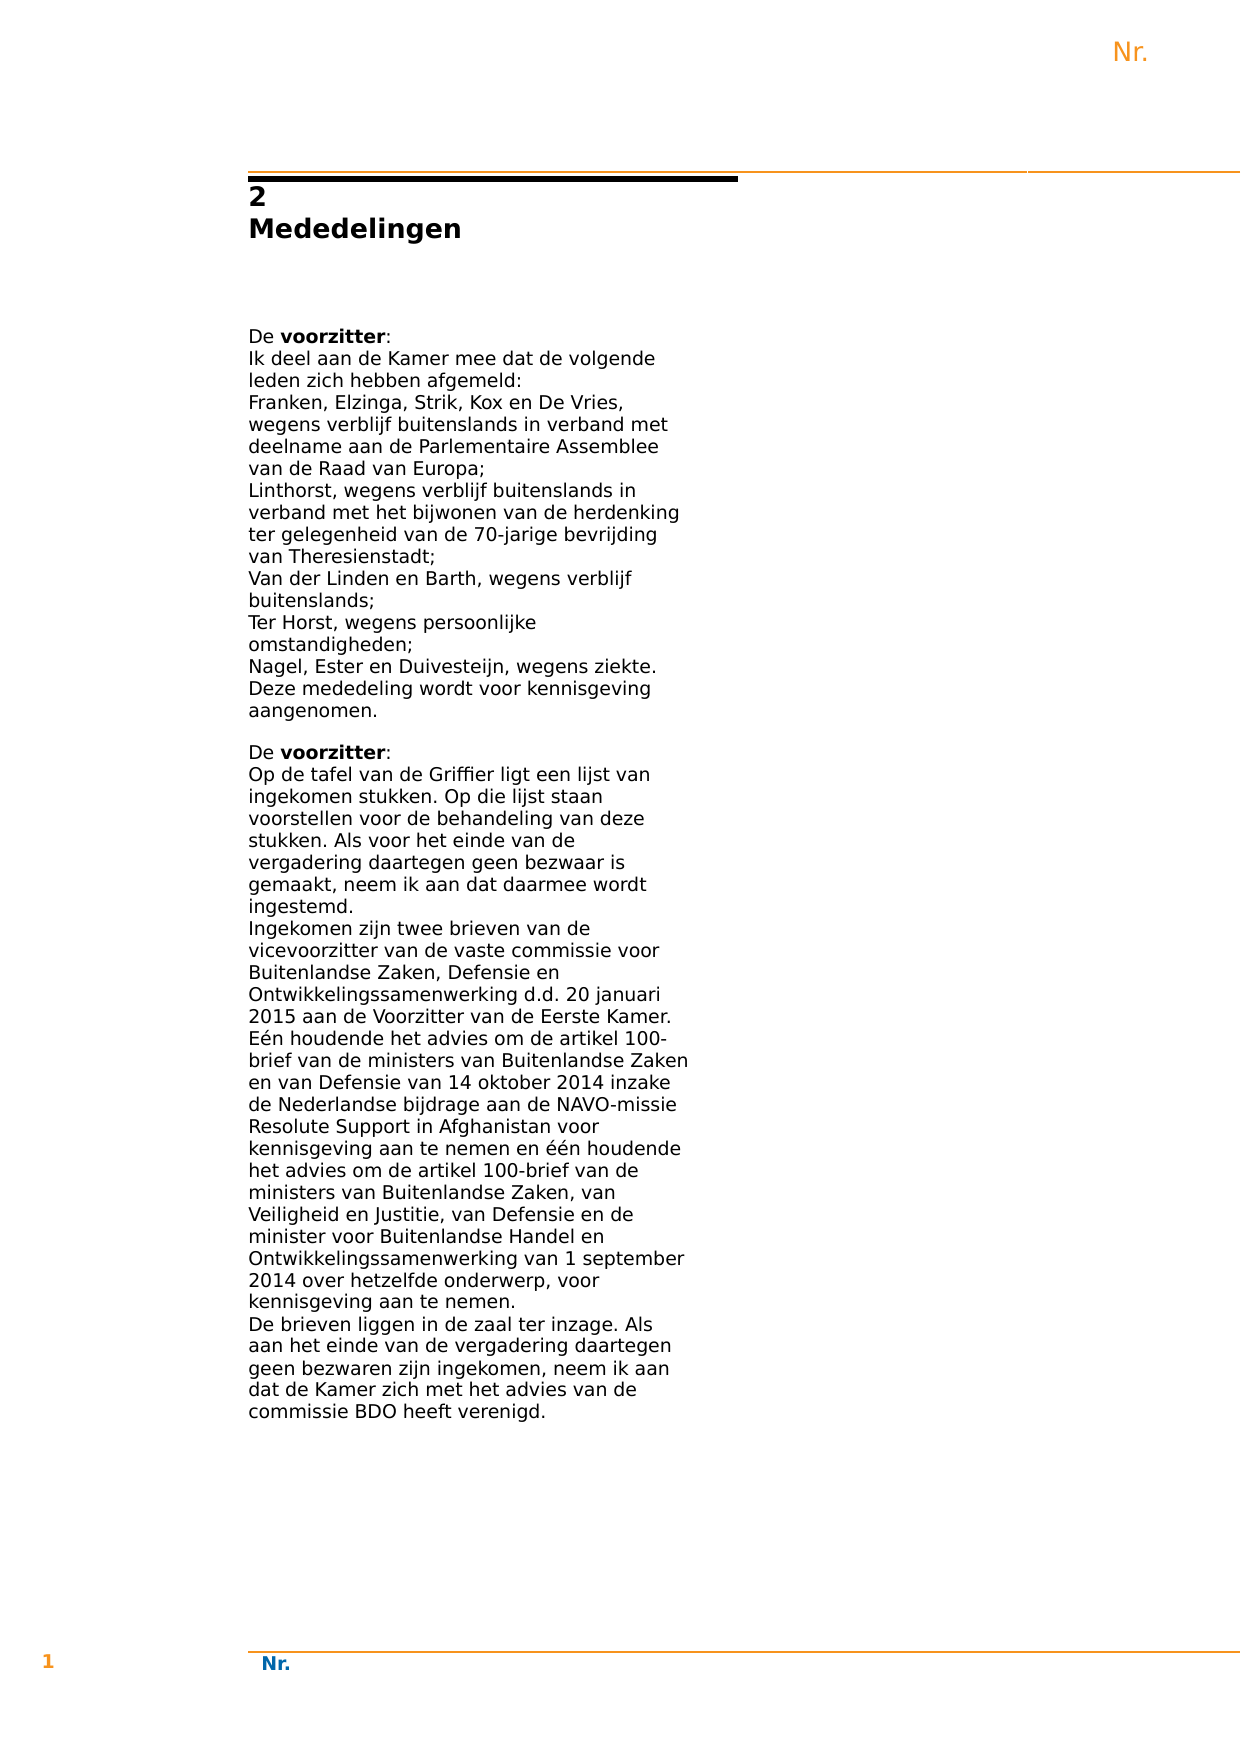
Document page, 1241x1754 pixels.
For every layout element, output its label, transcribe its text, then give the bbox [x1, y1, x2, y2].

text De brieven liggen in de zaal ter inzage. Als aan het einde van de vergadering daartegen geen bezwaren zijn ingekomen, neem ik aan dat de Kamer zich met het advies van de commissie BDO heeft verenigd. [248, 1313, 691, 1423]
text Ik deel aan de Kamer mee dat de volgende leden zich hebben afgemeld: [248, 348, 691, 392]
title 2 Mededelingen [248, 182, 691, 244]
text Van der Linden en Barth, wegens verblijf buitenslands; [248, 568, 691, 612]
text Ingekomen zijn twee brieven van de vicevoorzitter van de vaste commissie voor Buitenlandse Zaken, Defensie en Ontwikkelingssamenwerking d.d. 20 januari 2015 aan de Voorzitter van de Eerste Kamer. Eén houdende het advies om de artikel 100-brief van de ministers van Buitenlandse Zaken en van Defensie van 14 oktober 2014 inzake de Nederlandse bijdrage aan de NAVO-missie Resolute Support in Afghanistan voor kennisgeving aan te nemen en één houdende het advies om de artikel 100-brief van de ministers van Buitenlandse Zaken, van Veiligheid en Justitie, van Defensie en de minister voor Buitenlandse Handel en Ontwikkelingssamenwerking van 1 september 2014 over hetzelfde onderwerp, voor kennisgeving aan te nemen. [248, 918, 691, 1313]
text Deze mededeling wordt voor kennisgeving aangenomen. [248, 678, 691, 722]
text De voorzitter: [248, 742, 691, 764]
text Franken, Elzinga, Strik, Kox en De Vries, wegens verblijf buitenslands in verband met deelname aan de Parlementaire Assemblee van de Raad van Europa; [248, 392, 691, 480]
text Op de tafel van de Griffier ligt een lijst van ingekomen stukken. Op die lijst staan voorstellen voor de behandeling van deze stukken. Als voor het einde van de vergadering daartegen geen bezwaar is gemaakt, neem ik aan dat daarmee wordt ingestemd. [248, 764, 691, 918]
text Nagel, Ester en Duivesteijn, wegens ziekte. [248, 656, 691, 678]
text Linthorst, wegens verblijf buitenslands in verband met het bijwonen van de herdenking ter gelegenheid van de 70-jarige bevrijding van Theresienstadt; [248, 480, 691, 568]
text De voorzitter: [248, 326, 691, 348]
text Ter Horst, wegens persoonlijke omstandigheden; [248, 612, 691, 656]
